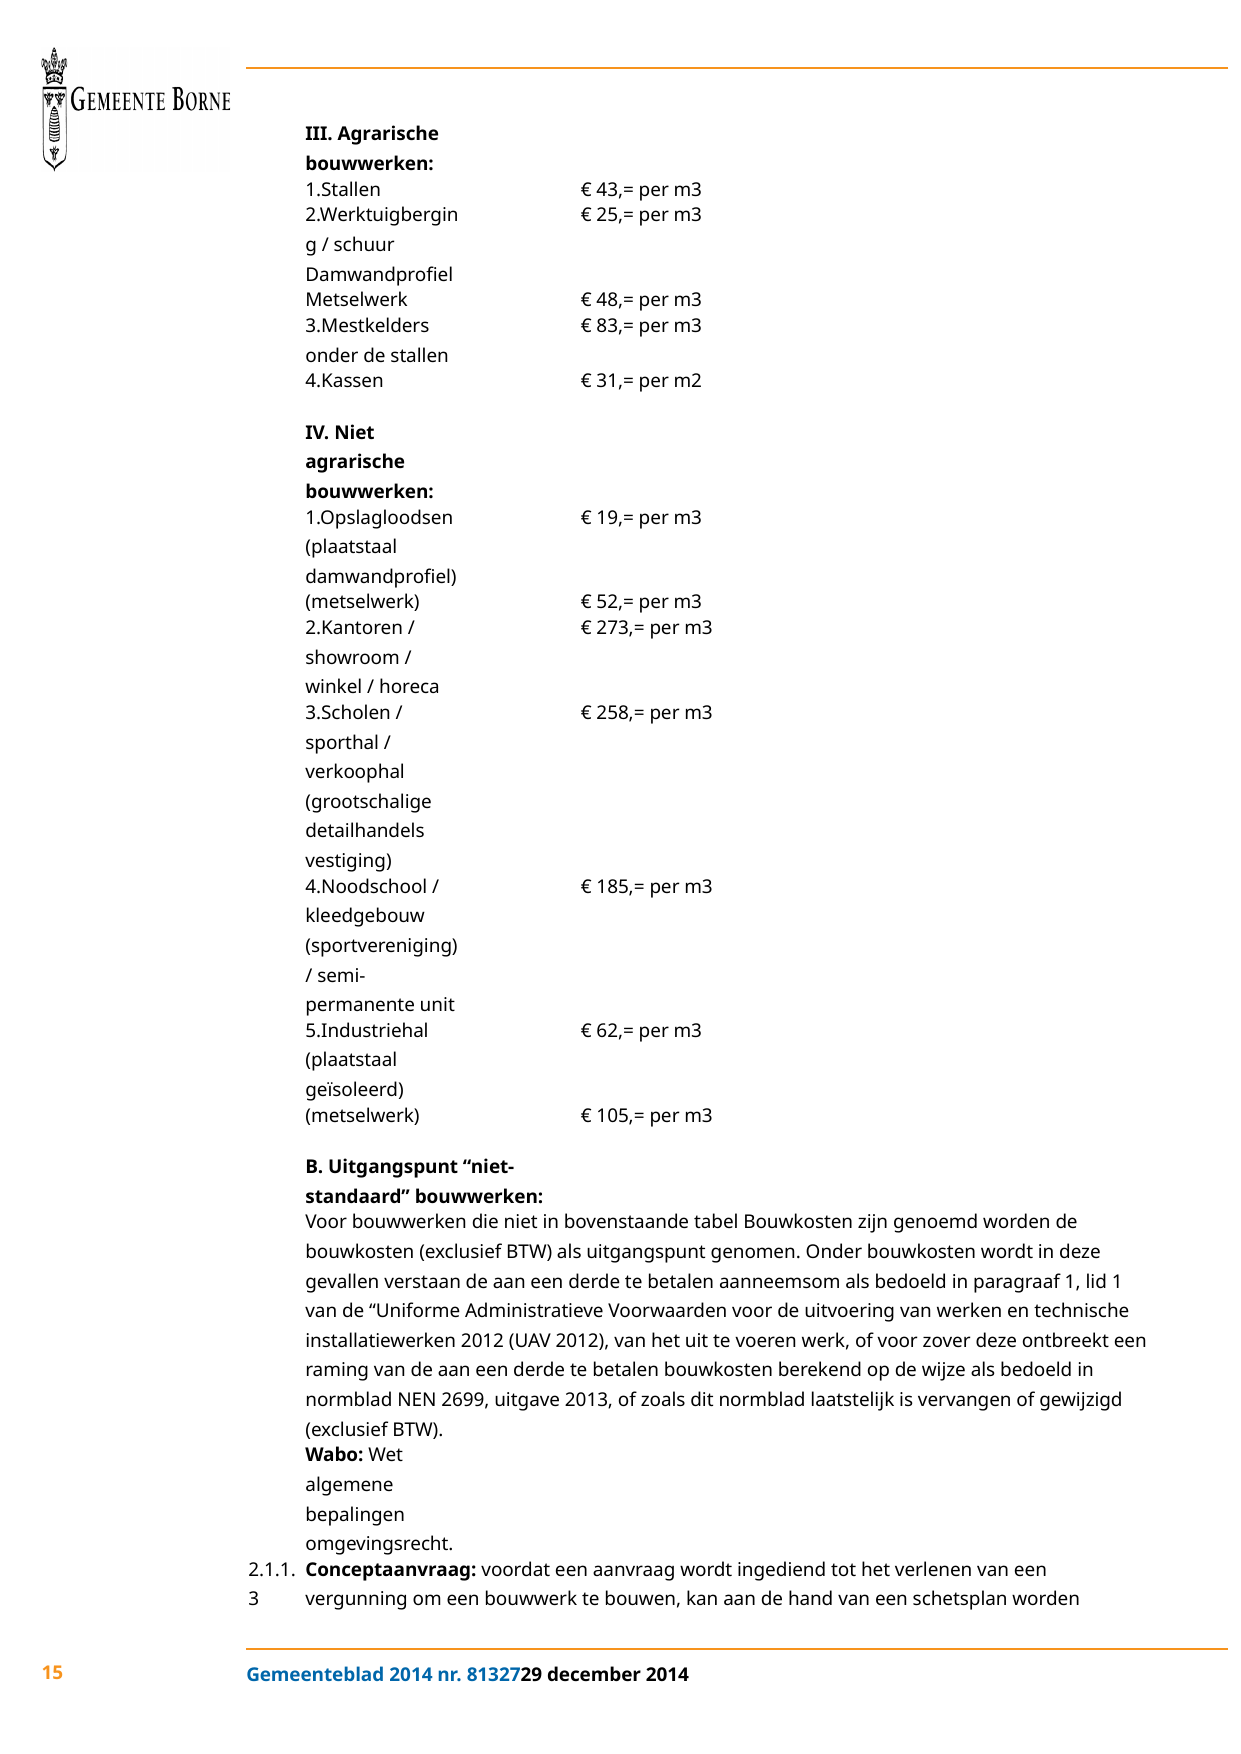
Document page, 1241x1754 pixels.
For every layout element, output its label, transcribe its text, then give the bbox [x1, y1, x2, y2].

table_cell [248, 202, 305, 286]
table_cell [466, 589, 581, 614]
table_cell [248, 286, 305, 312]
table_cell € 62,= per m3 [581, 1017, 1152, 1102]
table_cell [466, 1442, 581, 1556]
table_cell [466, 873, 581, 1017]
table_cell [466, 393, 581, 419]
table_cell (metselwerk) [305, 1102, 466, 1128]
table_cell 2.Kantoren / showroom / winkel / horeca [305, 615, 466, 699]
table_cell [466, 286, 581, 312]
table_cell [466, 176, 581, 202]
table_cell [581, 393, 1152, 419]
table_cell Voor bouwwerken die niet in bovenstaande tabel Bouwkosten zijn genoemd worden de bouwkosten (exclusief BTW) als uitgangspunt genomen. Onder bouwkosten wordt in deze gevallen verstaan de aan een derde te betalen aanneemsom als bedoeld in paragraaf 1, lid 1 van de “Uniforme Administratieve Voorwaarden voor de uitvoering van werken en technische installatiewerken 2012 (UAV 2012), van het uit te voeren werk, of voor zover deze ontbreekt een raming van de aan een derde te betalen bouwkosten berekend op de wijze als bedoeld in normblad NEN 2699, uitgave 2013, of zoals dit normblad laatstelijk is vervangen of gewijzigd (exclusief BTW). [305, 1209, 1152, 1442]
table_cell [466, 699, 581, 873]
table_cell 4.Noodschool / kleedgebouw (sportvereniging) / semi-permanente unit [305, 873, 466, 1017]
table_cell [581, 1154, 1152, 1209]
table_cell Metselwerk [305, 286, 466, 312]
table_cell [248, 504, 305, 589]
table_cell [248, 1154, 305, 1209]
table_cell € 273,= per m3 [581, 615, 1152, 699]
table_cell [248, 873, 305, 1017]
table_cell [248, 1102, 305, 1128]
table_cell € 105,= per m3 [581, 1102, 1152, 1128]
table_cell [581, 1128, 1152, 1153]
table_cell Conceptaanvraag: voordat een aanvraag wordt ingediend tot het verlenen van een vergunning om een bouwwerk te bouwen, kan aan de hand van een schetsplan worden [305, 1556, 1152, 1611]
table_cell [248, 312, 305, 367]
table_cell [466, 615, 581, 699]
table_cell [248, 368, 305, 393]
table_cell [466, 419, 581, 504]
table_cell 3.Mestkelders onder de stallen [305, 312, 466, 367]
table_cell [248, 1017, 305, 1102]
table_cell € 258,= per m3 [581, 699, 1152, 873]
table_cell 2.1.1.3 [248, 1556, 305, 1611]
table_cell [248, 699, 305, 873]
table_cell B. Uitgangspunt “niet-standaard” bouwwerken: [305, 1154, 581, 1209]
table_cell [248, 121, 305, 176]
table_cell 1.Stallen [305, 176, 466, 202]
table_cell € 19,= per m3 [581, 504, 1152, 589]
table_cell [305, 1128, 466, 1153]
table_cell [581, 121, 1152, 176]
table_cell € 48,= per m3 [581, 286, 1152, 312]
table_cell [466, 368, 581, 393]
picture [41, 47, 231, 172]
table_cell [466, 95, 581, 121]
table_cell Wabo: Wet algemene bepalingen omgevingsrecht. [305, 1442, 466, 1556]
table_cell [248, 1209, 305, 1442]
table_cell [466, 1128, 581, 1153]
table_cell € 185,= per m3 [581, 873, 1152, 1017]
table_cell € 43,= per m3 [581, 176, 1152, 202]
table_cell (metselwerk) [305, 589, 466, 614]
table_cell [248, 176, 305, 202]
table_cell [248, 615, 305, 699]
table_cell 2.Werktuigberging / schuur Damwandprofiel [305, 202, 466, 286]
table_cell [248, 1128, 305, 1153]
table_cell [466, 1017, 581, 1102]
table_cell [248, 1442, 305, 1556]
table_cell € 31,= per m2 [581, 368, 1152, 393]
table_cell IV. Niet agrarische bouwwerken: [305, 419, 466, 504]
table_cell 3.Scholen / sporthal / verkoophal (grootschalige detailhandels vestiging) [305, 699, 466, 873]
table_cell [466, 121, 581, 176]
table_cell € 25,= per m3 [581, 202, 1152, 286]
table_cell [466, 1102, 581, 1128]
table_cell [581, 419, 1152, 504]
table_cell 4.Kassen [305, 368, 466, 393]
table_cell [466, 202, 581, 286]
table_cell [305, 95, 466, 121]
table_cell [466, 504, 581, 589]
table_cell [581, 95, 1152, 121]
table_cell [305, 393, 466, 419]
table_cell [581, 1442, 1152, 1556]
table_cell [248, 419, 305, 504]
table_cell [248, 589, 305, 614]
table_cell € 52,= per m3 [581, 589, 1152, 614]
table_cell [248, 393, 305, 419]
table_cell 1.Opslagloodsen (plaatstaal damwandprofiel) [305, 504, 466, 589]
table_cell III. Agrarische bouwwerken: [305, 121, 466, 176]
table_cell [466, 312, 581, 367]
table_cell [248, 95, 305, 121]
table_cell € 83,= per m3 [581, 312, 1152, 367]
table_cell 5.Industriehal (plaatstaal geïsoleerd) [305, 1017, 466, 1102]
